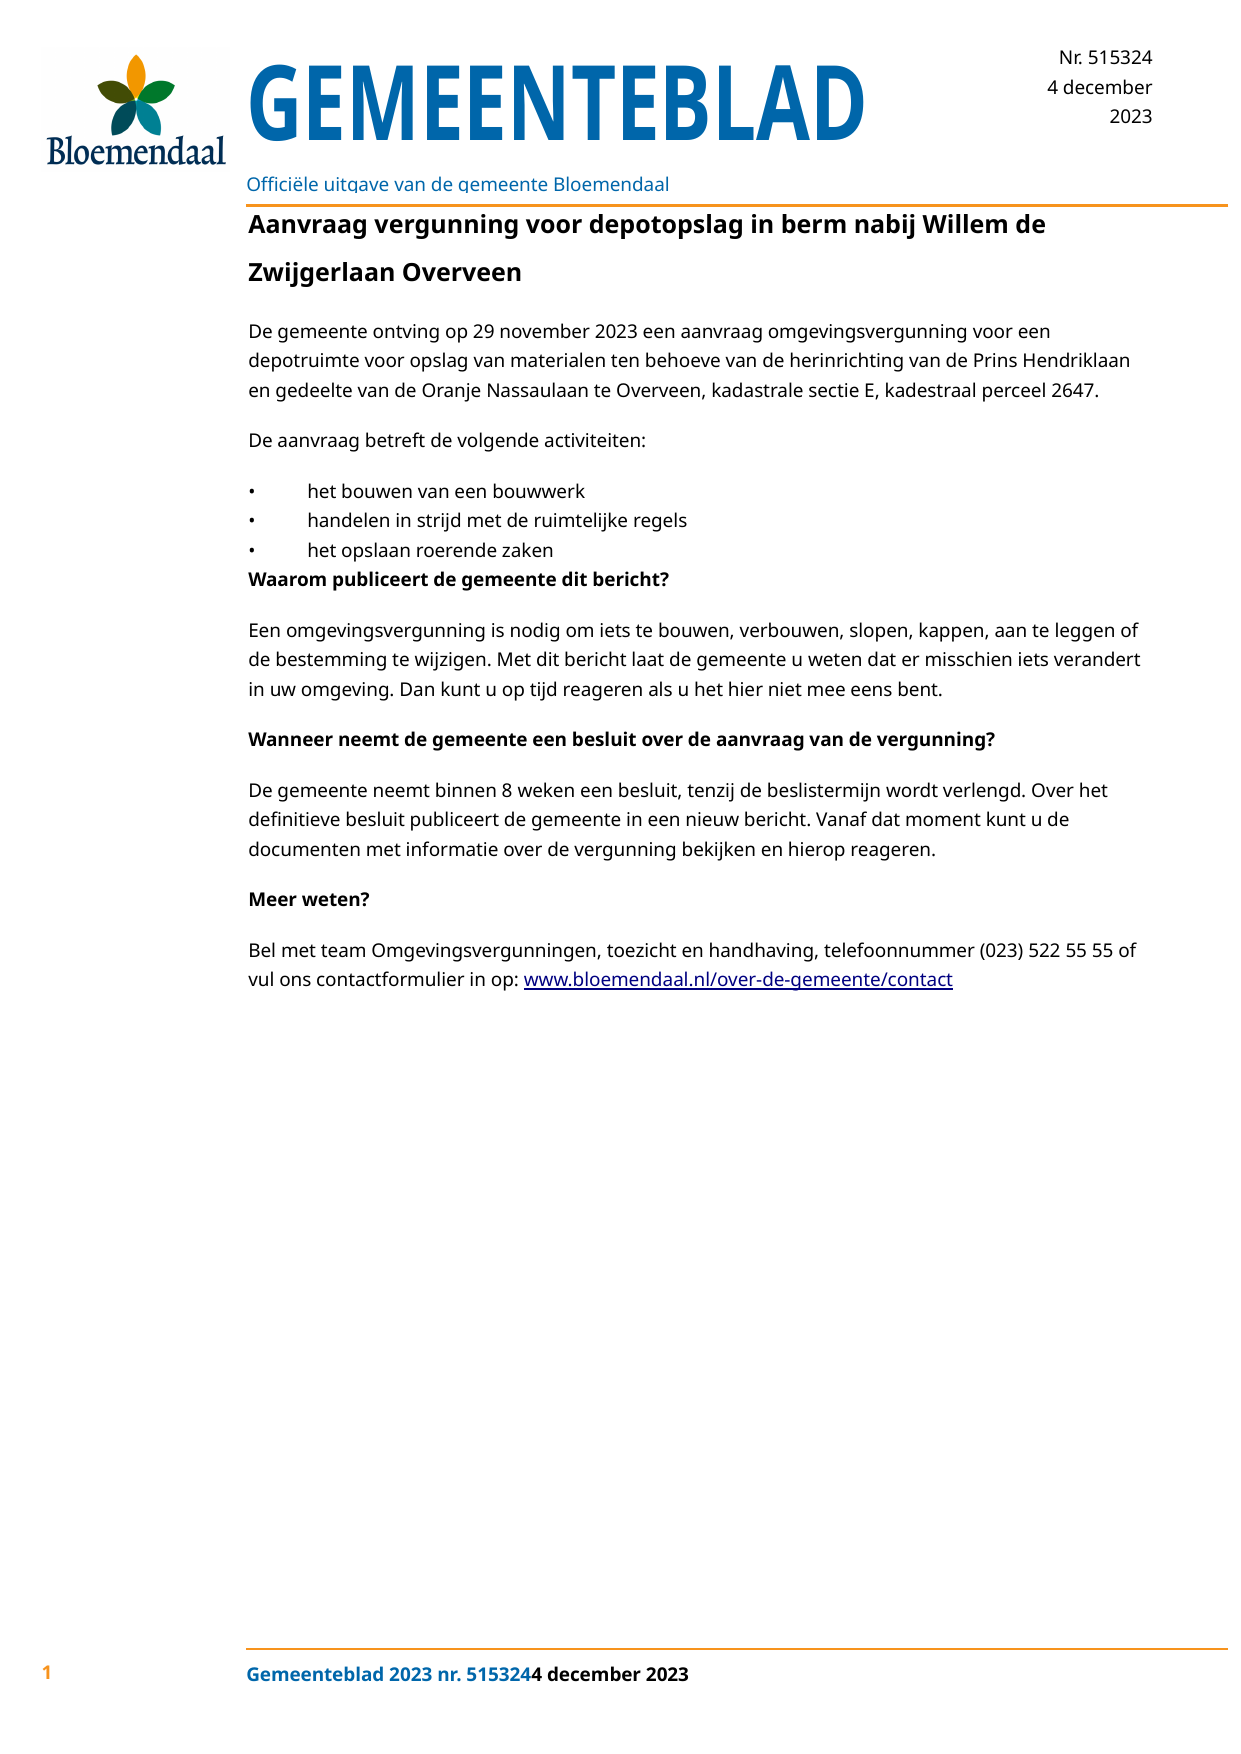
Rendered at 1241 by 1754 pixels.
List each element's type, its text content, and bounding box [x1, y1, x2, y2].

list het bouwen van een bouwwerk [248, 478, 1152, 504]
list handelen in strijd met de ruimtelijke regels [248, 507, 1152, 533]
text Meer weten? [248, 887, 1152, 912]
text Waarom publiceert de gemeente dit bericht? [248, 567, 1152, 592]
list het opslaan roerende zaken [248, 537, 1152, 563]
text Wanneer neemt de gemeente een besluit over de aanvraag van de vergunning? [248, 727, 1152, 752]
text Bel met team Omgevingsvergunningen, toezicht en handhaving, telefoonnummer (023) 522 55 55 of vul ons contactformulier in op: www.bloemendaal.nl/over-de-gemeente/contact [248, 937, 1152, 992]
text De gemeente ontving op 29 november 2023 een aanvraag omgevingsvergunning voor een depotruimte voor opslag van materialen ten behoeve van de herinrichting van de Prins Hendriklaan en gedeelte van de Oranje Nassaulaan te Overveen, kadastrale sectie E, kadestraal perceel 2647. [248, 318, 1152, 403]
text Aanvraag vergunning voor depotopslag in berm nabij Willem de Zwijgerlaan Overveen [248, 207, 1152, 288]
text De aanvraag betreft de volgende activiteiten: [248, 427, 1152, 453]
text Een omgevingsvergunning is nodig om iets te bouwen, verbouwen, slopen, kappen, aan te leggen of de bestemming te wijzigen. Met dit bericht laat de gemeente u weten dat er misschien iets verandert in uw omgeving. Dan kunt u op tijd reageren als u het hier niet mee eens bent. [248, 617, 1152, 702]
picture [41, 47, 231, 172]
text De gemeente neemt binnen 8 weken een besluit, tenzij de beslistermijn wordt verlengd. Over het definitieve besluit publiceert de gemeente in een nieuw bericht. Vanaf dat moment kunt u de documenten met informatie over de vergunning bekijken en hierop reageren. [248, 777, 1152, 862]
